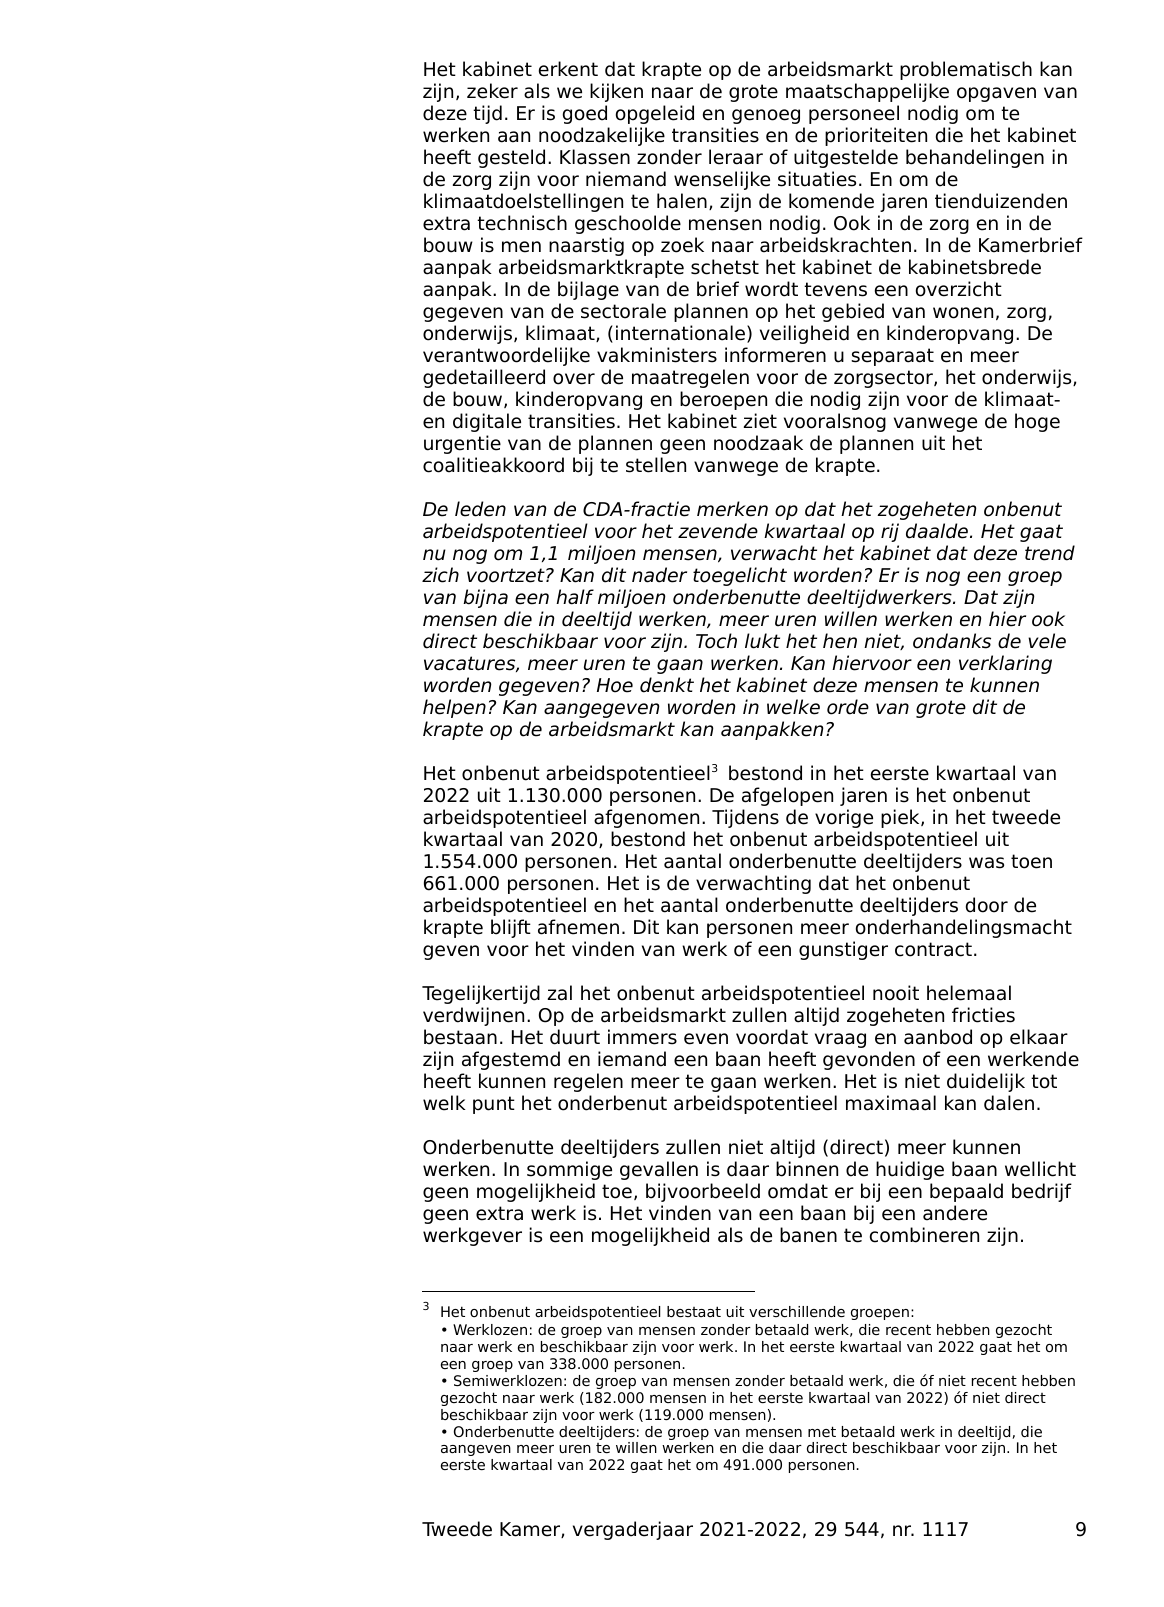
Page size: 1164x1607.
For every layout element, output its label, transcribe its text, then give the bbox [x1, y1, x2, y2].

text De leden van de CDA-fractie merken op dat het zogeheten onbenut arbeidspotentieel voor het zevende kwartaal op rij daalde. Het gaat nu nog om 1,1 miljoen mensen, verwacht het kabinet dat deze trend zich voortzet? Kan dit nader toegelicht worden? Er is nog een groep van bijna een half miljoen onderbenutte deeltijdwerkers. Dat zijn mensen die in deeltijd werken, meer uren willen werken en hier ook direct beschikbaar voor zijn. Toch lukt het hen niet, ondanks de vele vacatures, meer uren te gaan werken. Kan hiervoor een verklaring worden gegeven? Hoe denkt het kabinet deze mensen te kunnen helpen? Kan aangegeven worden in welke orde van grote dit de krapte op de arbeidsmarkt kan aanpakken? [422, 499, 1087, 741]
text Het onbenut arbeidspotentieel bestond in het eerste kwartaal van 2022 uit 1.130.000 personen. De afgelopen jaren is het onbenut arbeidspotentieel afgenomen. Tijdens de vorige piek, in het tweede kwartaal van 2020, bestond het onbenut arbeidspotentieel uit 1.554.000 personen. Het aantal onderbenutte deeltijders was toen 661.000 personen. Het is de verwachting dat het onbenut arbeidspotentieel en het aantal onderbenutte deeltijders door de krapte blijft afnemen. Dit kan personen meer onderhandelingsmacht geven voor het vinden van werk of een gunstiger contract. [422, 763, 1087, 961]
text • Onderbenutte deeltijders: de groep van mensen met betaald werk in deeltijd, die aangeven meer uren te willen werken en die daar direct beschikbaar voor zijn. In het eerste kwartaal van 2022 gaat het om 491.000 personen. [440, 1424, 1087, 1474]
text • Semiwerklozen: de groep van mensen zonder betaald werk, die óf niet recent hebben gezocht naar werk (182.000 mensen in het eerste kwartaal van 2022) óf niet direct beschikbaar zijn voor werk (119.000 mensen). [440, 1373, 1087, 1424]
text Tegelijkertijd zal het onbenut arbeidspotentieel nooit helemaal verdwijnen. Op de arbeidsmarkt zullen altijd zogeheten fricties bestaan. Het duurt immers even voordat vraag en aanbod op elkaar zijn afgestemd en iemand een baan heeft gevonden of een werkende heeft kunnen regelen meer te gaan werken. Het is niet duidelijk tot welk punt het onderbenut arbeidspotentieel maximaal kan dalen. [422, 983, 1087, 1115]
text Het kabinet erkent dat krapte op de arbeidsmarkt problematisch kan zijn, zeker als we kijken naar de grote maatschappelijke opgaven van deze tijd. Er is goed opgeleid en genoeg personeel nodig om te werken aan noodzakelijke transities en de prioriteiten die het kabinet heeft gesteld. Klassen zonder leraar of uitgestelde behandelingen in de zorg zijn voor niemand wenselijke situaties. En om de klimaatdoelstellingen te halen, zijn de komende jaren tienduizenden extra technisch geschoolde mensen nodig. Ook in de zorg en in de bouw is men naarstig op zoek naar arbeidskrachten. In de Kamerbrief aanpak arbeidsmarktkrapte schetst het kabinet de kabinetsbrede aanpak. In de bijlage van de brief wordt tevens een overzicht gegeven van de sectorale plannen op het gebied van wonen, zorg, onderwijs, klimaat, (internationale) veiligheid en kinderopvang. De verantwoordelijke vakministers informeren u separaat en meer gedetailleerd over de maatregelen voor de zorgsector, het onderwijs, de bouw, kinderopvang en beroepen die nodig zijn voor de klimaat- en digitale transities. Het kabinet ziet vooralsnog vanwege de hoge urgentie van de plannen geen noodzaak de plannen uit het coalitieakkoord bij te stellen vanwege de krapte. [422, 59, 1087, 477]
text Onderbenutte deeltijders zullen niet altijd (direct) meer kunnen werken. In sommige gevallen is daar binnen de huidige baan wellicht geen mogelijkheid toe, bijvoorbeeld omdat er bij een bepaald bedrijf geen extra werk is. Het vinden van een baan bij een andere werkgever is een mogelijkheid als de banen te combineren zijn. [422, 1137, 1087, 1247]
text Het onbenut arbeidspotentieel bestaat uit verschillende groepen: [422, 1300, 1087, 1322]
text • Werklozen: de groep van mensen zonder betaald werk, die recent hebben gezocht naar werk en beschikbaar zijn voor werk. In het eerste kwartaal van 2022 gaat het om een groep van 338.000 personen. [440, 1322, 1087, 1373]
